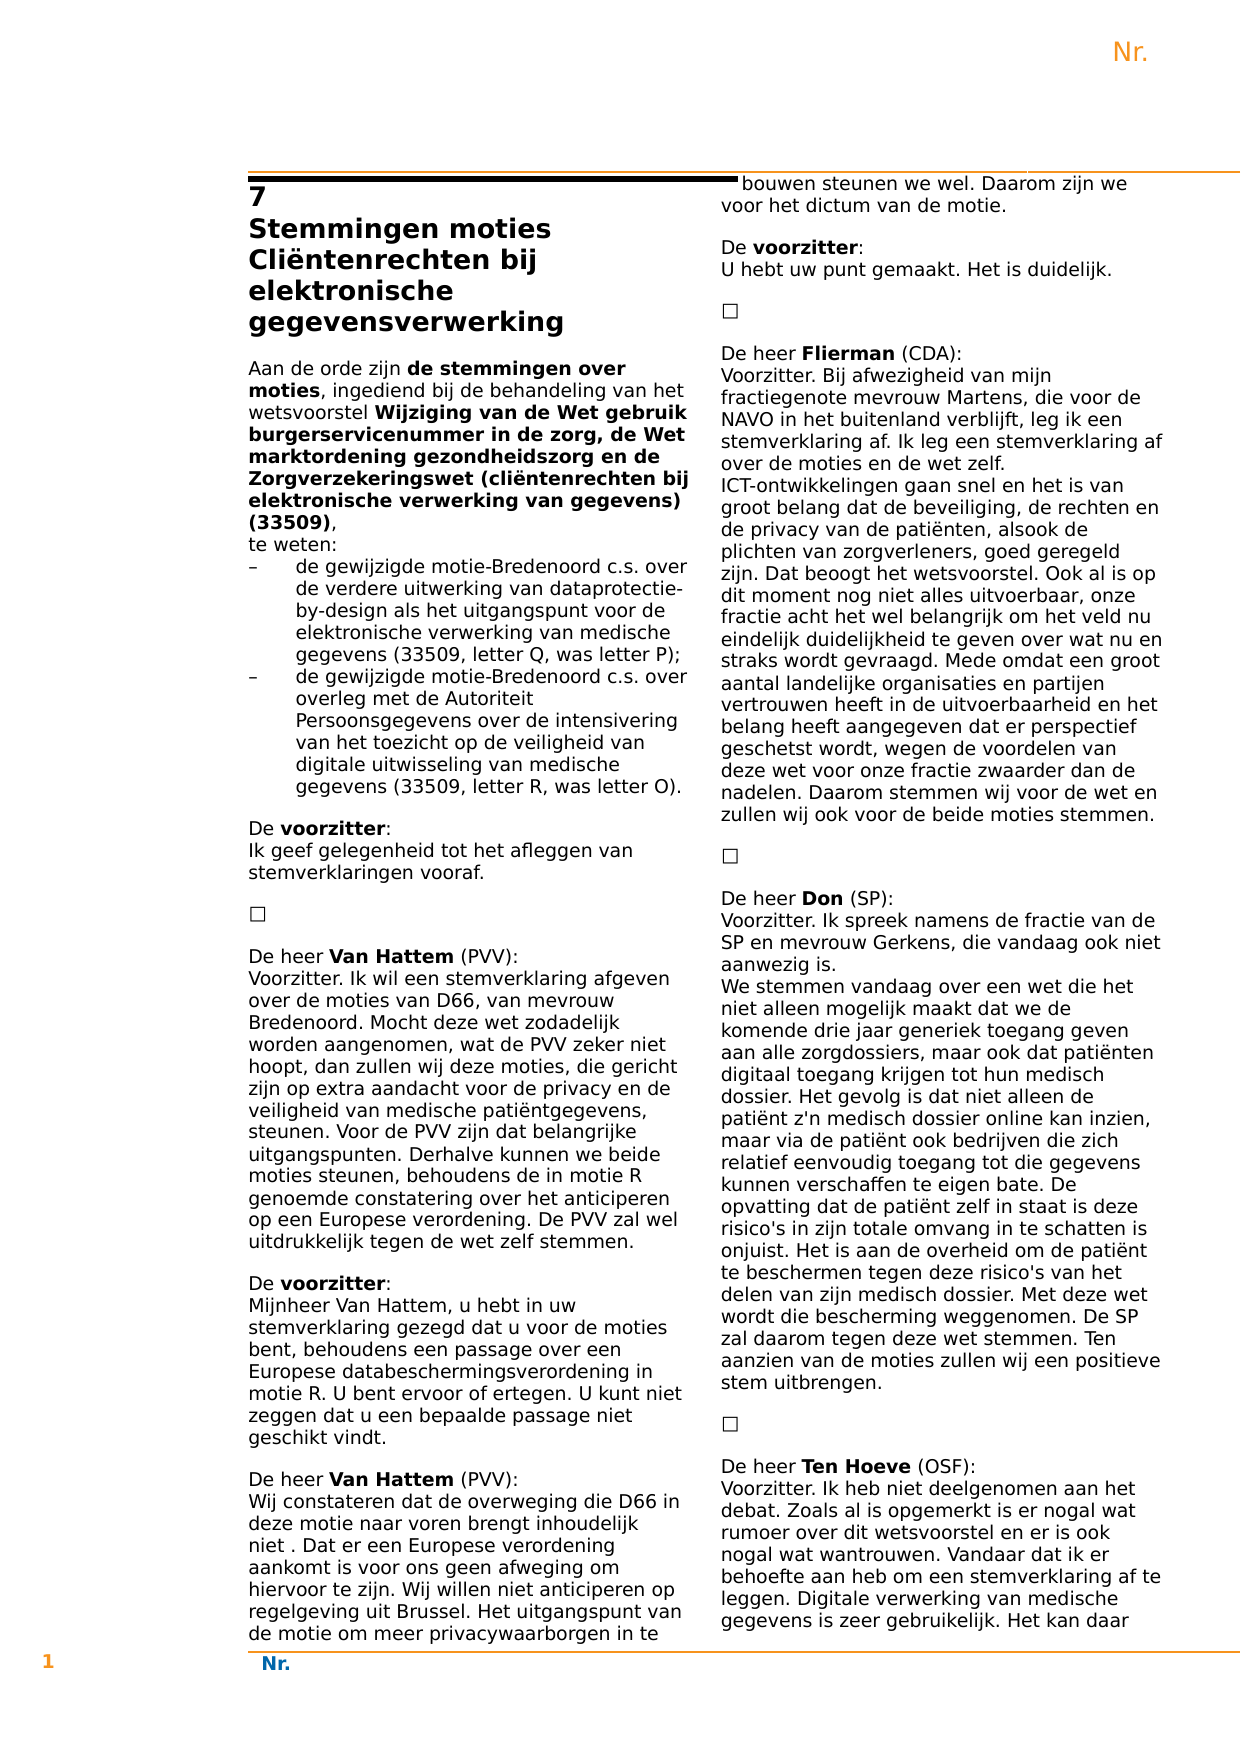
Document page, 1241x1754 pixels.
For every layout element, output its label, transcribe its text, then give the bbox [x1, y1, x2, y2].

text te weten: [248, 534, 691, 556]
list de gewijzigde motie-Bredenoord c.s. over de verdere uitwerking van dataprotectie-by-design als het uitgangspunt voor de elektronische verwerking van medische gegevens (33509, letter Q, was letter P); [248, 556, 691, 666]
list de gewijzigde motie-Bredenoord c.s. over overleg met de Autoriteit Persoonsgegevens over de intensivering van het toezicht op de veiligheid van digitale uitwisseling van medische gegevens (33509, letter R, was letter O). [248, 666, 691, 798]
text Voorzitter. Ik spreek namens de fractie van de SP en mevrouw Gerkens, die vandaag ook niet aanwezig is. [721, 910, 1163, 976]
text Voorzitter. Ik wil een stemverklaring afgeven over de moties van D66, van mevrouw Bredenoord. Mocht deze wet zodadelijk worden aangenomen, wat de PVV zeker niet hoopt, dan zullen wij deze moties, die gericht zijn op extra aandacht voor de privacy en de veiligheid van medische patiëntgegevens, steunen. Voor de PVV zijn dat belangrijke uitgangspunten. Derhalve kunnen we beide moties steunen, behoudens de in motie R genoemde constatering over het anticiperen op een Europese verordening. De PVV zal wel uitdrukkelijk tegen de wet zelf stemmen. [248, 968, 691, 1253]
text U hebt uw punt gemaakt. Het is duidelijk. [721, 259, 1163, 281]
text ⬜ [721, 846, 1163, 868]
text De voorzitter: [248, 1273, 691, 1295]
text Wij constateren dat de overweging die D66 in deze motie naar voren brengt inhoudelijk niet . Dat er een Europese verordening aankomt is voor ons geen afweging om hiervoor te zijn. Wij willen niet anticiperen op regelgeving uit Brussel. Het uitgangspunt van de motie om meer privacywaarborgen in te [248, 1491, 691, 1645]
text De voorzitter: [248, 818, 691, 840]
text ICT-ontwikkelingen gaan snel en het is van groot belang dat de beveiliging, de rechten en de privacy van de patiënten, alsook de plichten van zorgverleners, goed geregeld zijn. Dat beoogt het wetsvoorstel. Ook al is op dit moment nog niet alles uitvoerbaar, onze fractie acht het wel belangrijk om het veld nu eindelijk duidelijkheid te geven over wat nu en straks wordt gevraagd. Mede omdat een groot aantal landelijke organisaties en partijen vertrouwen heeft in de uitvoerbaarheid en het belang heeft aangegeven dat er perspectief geschetst wordt, wegen de voordelen van deze wet voor onze fractie zwaarder dan de nadelen. Daarom stemmen wij voor de wet en zullen wij ook voor de beide moties stemmen. [721, 474, 1163, 826]
text De heer Ten Hoeve (OSF): [721, 1456, 1163, 1478]
text Voorzitter. Ik heb niet deelgenomen aan het debat. Zoals al is opgemerkt is er nogal wat rumoer over dit wetsvoorstel en er is ook nogal wat wantrouwen. Vandaar dat ik er behoefte aan heb om een stemverklaring af te leggen. Digitale verwerking van medische gegevens is zeer gebruikelijk. Het kan daar [721, 1478, 1163, 1632]
text bouwen steunen we wel. Daarom zijn we voor het dictum van de motie. [721, 173, 1163, 217]
text ⬜ [721, 301, 1163, 323]
text De heer Van Hattem (PVV): [248, 946, 691, 968]
text De heer Van Hattem (PVV): [248, 1469, 691, 1491]
text ⬜ [721, 1414, 1163, 1436]
text De heer Don (SP): [721, 888, 1163, 910]
text Aan de orde zijn de stemmingen over moties, ingediend bij de behandeling van het wetsvoorstel Wijziging van de Wet gebruik burgerservicenummer in de zorg, de Wet marktordening gezondheidszorg en de Zorgverzekeringswet (cliëntenrechten bij elektronische verwerking van gegevens) (33509), [248, 358, 691, 534]
text De voorzitter: [721, 237, 1163, 259]
text De heer Flierman (CDA): [721, 343, 1163, 365]
text Mijnheer Van Hattem, u hebt in uw stemverklaring gezegd dat u voor de moties bent, behoudens een passage over een Europese databeschermingsverordening in motie R. U bent ervoor of ertegen. U kunt niet zeggen dat u een bepaalde passage niet geschikt vindt. [248, 1295, 691, 1449]
title 7 Stemmingen moties Cliëntenrechten bij elektronische gegevensverwerking [248, 182, 691, 338]
text ⬜ [248, 904, 691, 926]
text Ik geef gelegenheid tot het afleggen van stemverklaringen vooraf. [248, 840, 691, 884]
text We stemmen vandaag over een wet die het niet alleen mogelijk maakt dat we de komende drie jaar generiek toegang geven aan alle zorgdossiers, maar ook dat patiënten digitaal toegang krijgen tot hun medisch dossier. Het gevolg is dat niet alleen de patiënt z'n medisch dossier online kan inzien, maar via de patiënt ook bedrijven die zich relatief eenvoudig toegang tot die gegevens kunnen verschaffen te eigen bate. De opvatting dat de patiënt zelf in staat is deze risico's in zijn totale omvang in te schatten is onjuist. Het is aan de overheid om de patiënt te beschermen tegen deze risico's van het delen van zijn medisch dossier. Met deze wet wordt die bescherming weggenomen. De SP zal daarom tegen deze wet stemmen. Ten aanzien van de moties zullen wij een positieve stem uitbrengen. [721, 976, 1163, 1394]
text Voorzitter. Bij afwezigheid van mijn fractiegenote mevrouw Martens, die voor de NAVO in het buitenland verblijft, leg ik een stemverklaring af. Ik leg een stemverklaring af over de moties en de wet zelf. [721, 365, 1163, 474]
